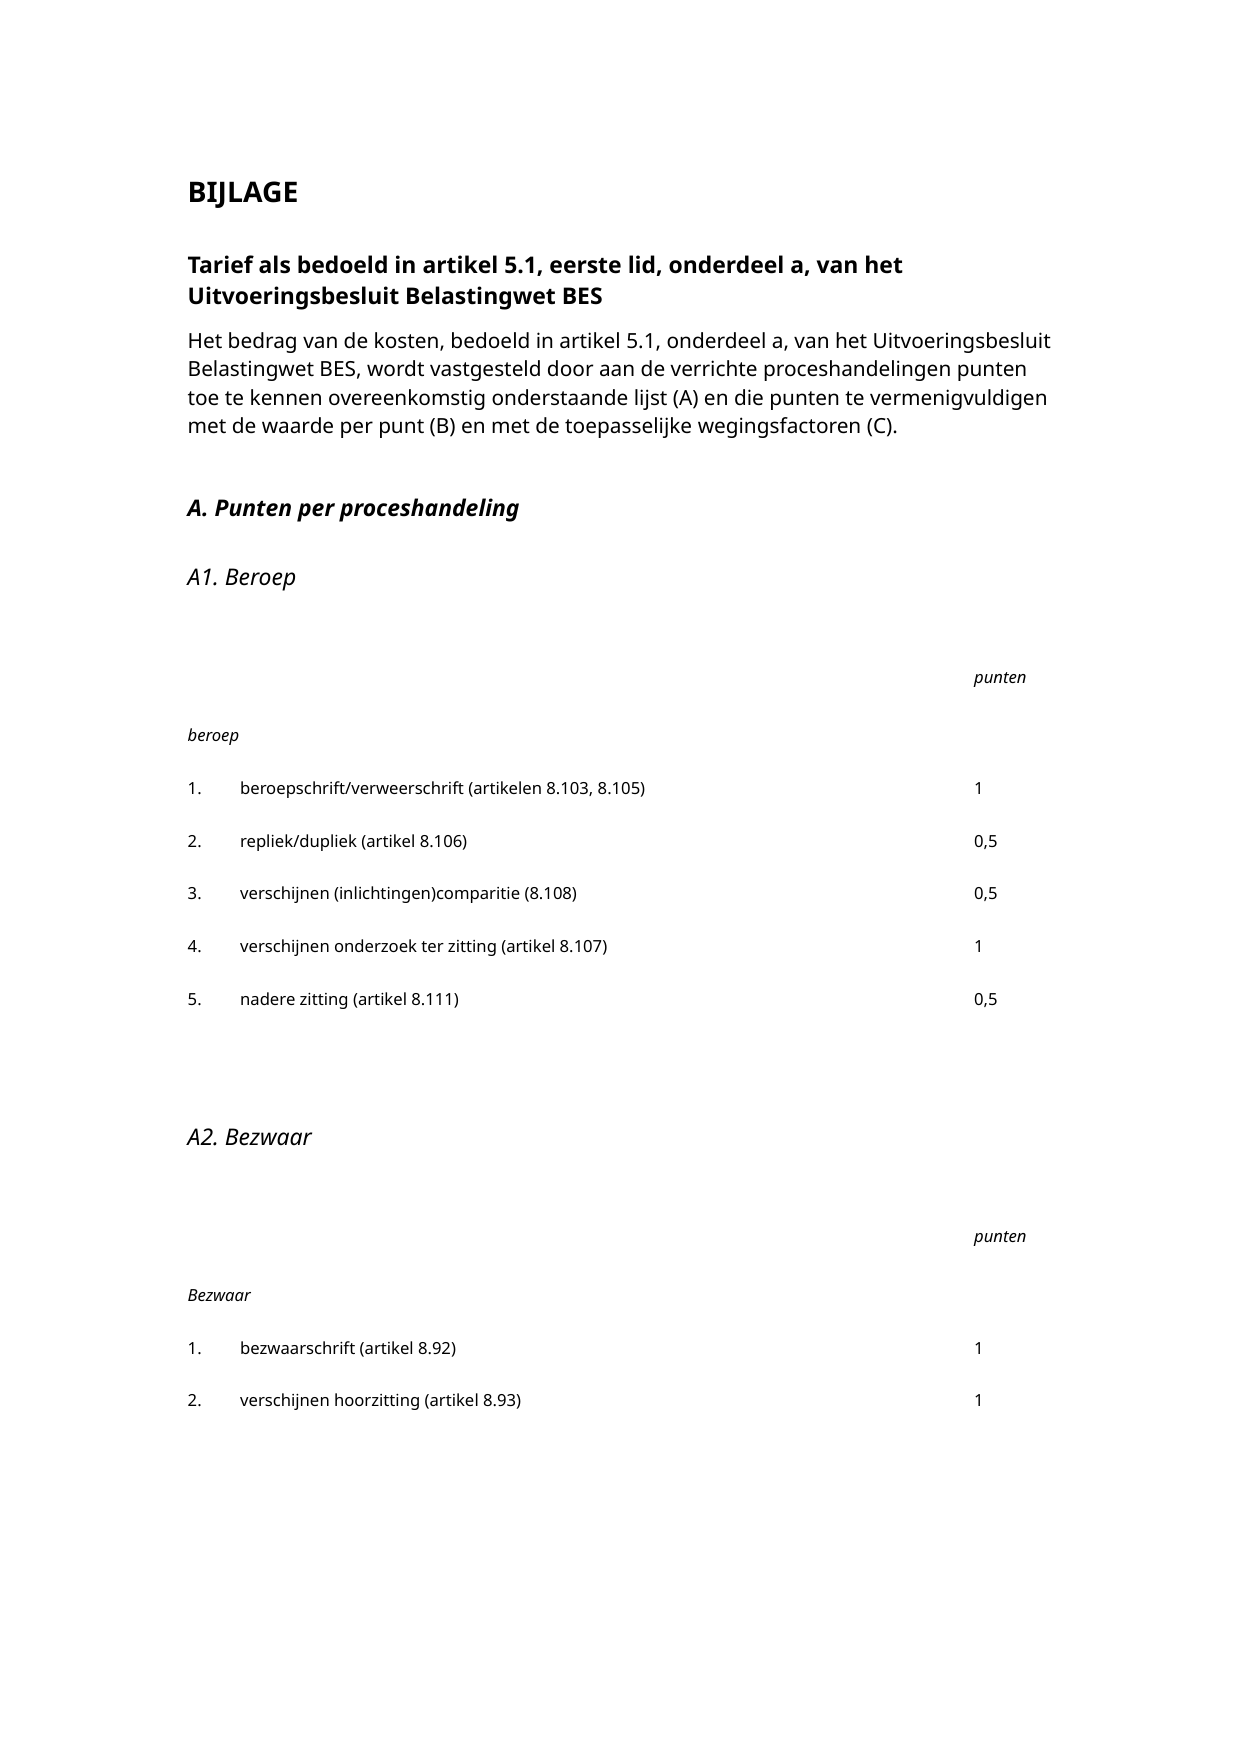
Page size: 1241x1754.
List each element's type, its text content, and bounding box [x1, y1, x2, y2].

table_header punten [974, 1225, 1053, 1283]
table_header [188, 665, 240, 724]
subtitle BIJLAGE [187, 172, 1053, 211]
table_header [188, 1225, 240, 1283]
table_cell 2. [188, 1389, 240, 1442]
table_cell bezwaarschrift (artikel 8.92) [240, 1336, 974, 1389]
table_cell beroep [188, 724, 1053, 776]
subtitle A1. Beroep [187, 561, 1053, 592]
table_header [240, 1225, 974, 1283]
text Het bedrag van de kosten, bedoeld in artikel 5.1, onderdeel a, van het Uitvoeringsbesluit Belastingwet BES, wordt vastgesteld door aan de verrichte proceshandelingen punten toe te kennen overeenkomstig onderstaande lijst (A) en die punten te vermenigvuldigen met de waarde per punt (B) en met de toepasselijke wegingsfactoren (C). [187, 326, 1053, 440]
table_header [240, 665, 974, 724]
table_cell Bezwaar [188, 1284, 1053, 1336]
subtitle A2. Bezwaar [187, 1121, 1053, 1152]
table_cell verschijnen hoorzitting (artikel 8.93) [240, 1389, 974, 1442]
table_cell 4. [188, 935, 240, 987]
table_cell 3. [188, 882, 240, 934]
table_cell 1 [974, 1389, 1053, 1442]
table_cell 1. [188, 1336, 240, 1389]
table_cell 1. [188, 776, 240, 829]
table_cell 2. [188, 829, 240, 882]
subtitle Tarief als bedoeld in artikel 5.1, eerste lid, onderdeel a, van het Uitvoeringsbesluit Belastingwet BES [187, 249, 1053, 311]
table_cell 5. [188, 987, 240, 1040]
table_cell 1 [974, 776, 1053, 829]
table_cell repliek/dupliek (artikel 8.106) [240, 829, 974, 882]
table_cell 1 [974, 1336, 1053, 1389]
table_cell nadere zitting (artikel 8.111) [240, 987, 974, 1040]
table_cell beroepschrift/verweerschrift (artikelen 8.103, 8.105) [240, 776, 974, 829]
table_cell 0,5 [974, 829, 1053, 882]
table_header punten [974, 665, 1053, 724]
table_cell verschijnen (inlichtingen)comparitie (8.108) [240, 882, 974, 934]
table_cell 0,5 [974, 987, 1053, 1040]
subtitle A. Punten per proceshandeling [187, 492, 1053, 524]
table_cell verschijnen onderzoek ter zitting (artikel 8.107) [240, 935, 974, 987]
table_cell 0,5 [974, 882, 1053, 934]
table_cell 1 [974, 935, 1053, 987]
